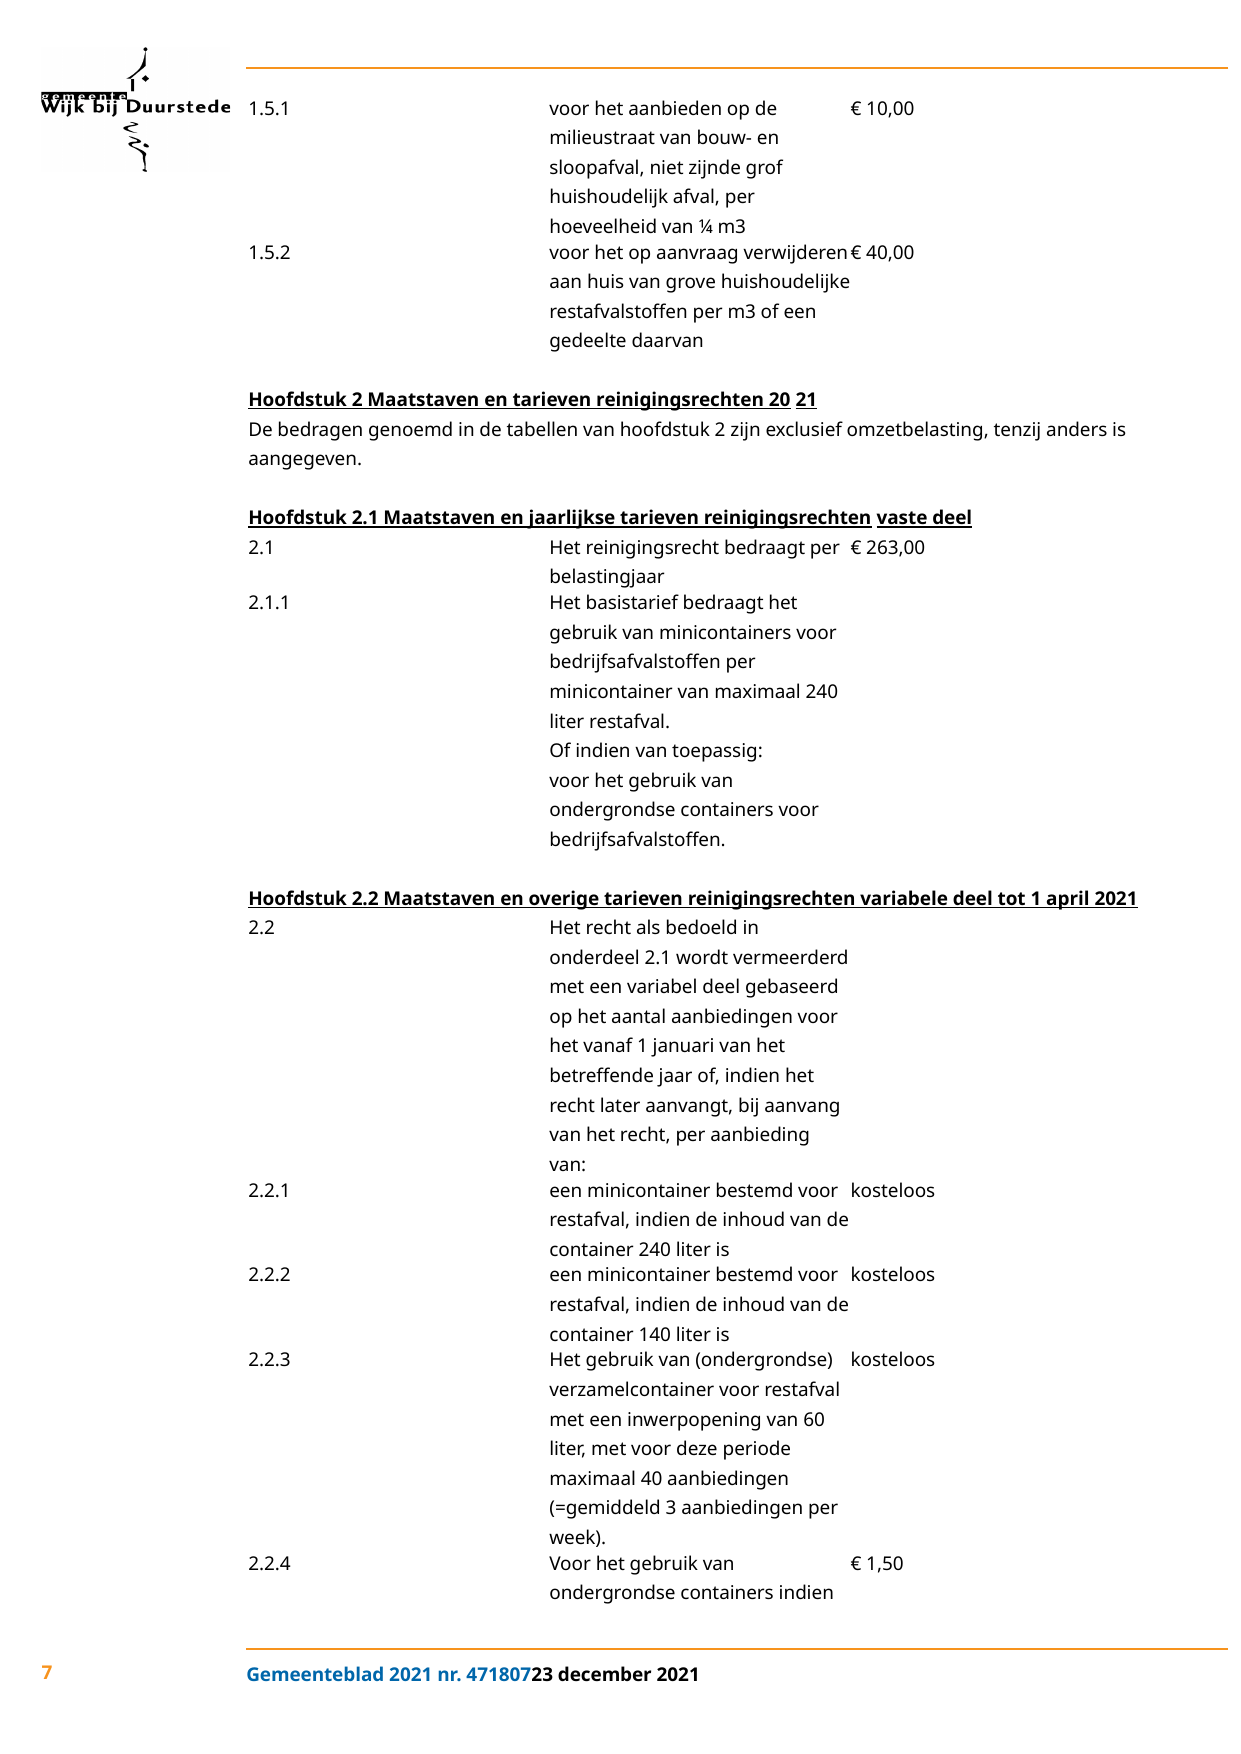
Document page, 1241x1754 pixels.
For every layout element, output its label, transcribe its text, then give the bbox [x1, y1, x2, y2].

text Hoofdstuk 2.1 Maatstaven en jaarlijkse tarieven reinigingsrechten vaste deel [248, 504, 1152, 530]
table_cell Voor het gebruik van ondergrondse containers indien [549, 1550, 850, 1605]
table_cell voor het aanbieden op de milieustraat van bouw- en sloopafval, niet zijnde grof huishoudelijk afval, per hoeveelheid van ¼ m3 [549, 95, 850, 239]
table_header 2.2 [248, 914, 549, 1177]
picture [41, 47, 231, 172]
table_cell een minicontainer bestemd voor restafval, indien de inhoud van de container 140 liter is [549, 1262, 850, 1347]
table_cell 1.5.1 [248, 95, 549, 239]
table_cell Het basistarief bedraagt het gebruik van minicontainers voor bedrijfsafvalstoffen per minicontainer van maximaal 240 liter restafval. Of indien van toepassig: voor het gebruik van ondergrondse containers voor bedrijfsafvalstoffen. [549, 590, 850, 852]
table_header 2.1 [248, 534, 549, 589]
table_cell een minicontainer bestemd voor restafval, indien de inhoud van de container 240 liter is [549, 1177, 850, 1262]
text De bedragen genoemd in de tabellen van hoofdstuk 2 zijn exclusief omzetbelasting, tenzij anders is aangegeven. [248, 416, 1152, 471]
table_cell 2.2.4 [248, 1550, 549, 1605]
text Hoofdstuk 2.2 Maatstaven en overige tarieven reinigingsrechten variabele deel tot 1 april 2021 [248, 885, 1152, 910]
table_cell kosteloos [850, 1177, 1152, 1262]
table_header [850, 914, 1152, 1177]
table_header Het recht als bedoeld in onderdeel 2.1 wordt vermeerderd met een variabel deel gebaseerd op het aantal aanbiedingen voor het vanaf 1 januari van het betreffende jaar of, indien het recht later aanvangt, bij aanvang van het recht, per aanbieding van: [549, 914, 850, 1177]
table_cell 2.1.1 [248, 590, 549, 852]
table_cell kosteloos [850, 1262, 1152, 1347]
table_cell 2.2.2 [248, 1262, 549, 1347]
table_cell Het gebruik van (ondergrondse) verzamelcontainer voor restafval met een inwerpopening van 60 liter, met voor deze periode maximaal 40 aanbiedingen (=gemiddeld 3 aanbiedingen per week). [549, 1347, 850, 1550]
table_header € 263,00 [850, 534, 1152, 589]
table_header Het reinigingsrecht bedraagt per belastingjaar [549, 534, 850, 589]
table_cell € 40,00 [850, 239, 1152, 353]
table_cell voor het op aanvraag verwijderen aan huis van grove huishoudelijke restafvalstoffen per m3 of een gedeelte daarvan [549, 239, 850, 353]
text Hoofdstuk 2 Maatstaven en tarieven reinigingsrechten 20 21 [248, 386, 1152, 412]
table_cell [850, 590, 1152, 852]
table_cell € 1,50 [850, 1550, 1152, 1605]
table_cell 2.2.1 [248, 1177, 549, 1262]
table_cell € 10,00 [850, 95, 1152, 239]
table_cell 2.2.3 [248, 1347, 549, 1550]
table_cell 1.5.2 [248, 239, 549, 353]
table_cell kosteloos [850, 1347, 1152, 1550]
